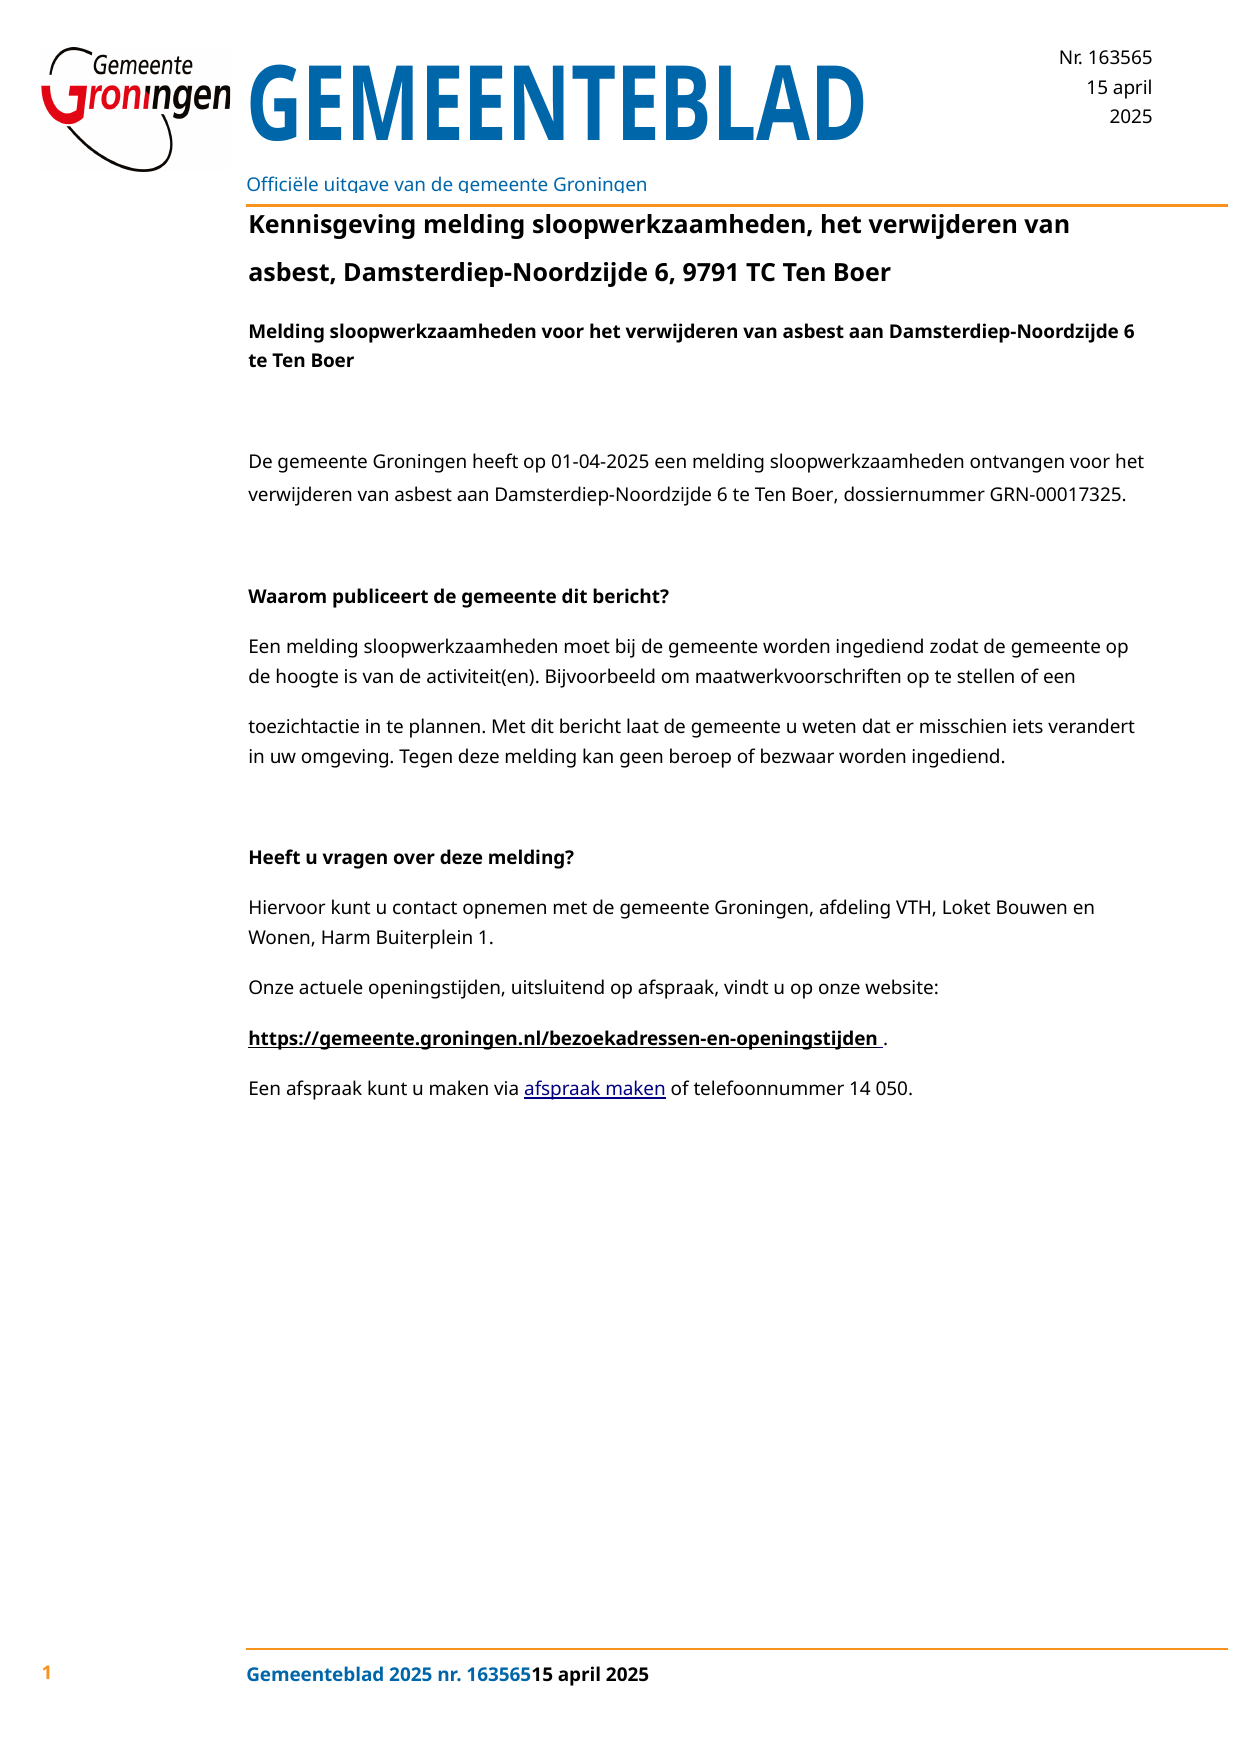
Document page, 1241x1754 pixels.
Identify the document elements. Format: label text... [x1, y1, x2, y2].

text https://gemeente.groningen.nl/bezoekadressen-en-openingstijden . [248, 1025, 1152, 1051]
text Kennisgeving melding sloopwerkzaamheden, het verwijderen van asbest, Damsterdiep-Noordzijde 6, 9791 TC Ten Boer [248, 207, 1152, 288]
text Een melding sloopwerkzaamheden moet bij de gemeente worden ingediend zodat de gemeente op de hoogte is van de activiteit(en). Bijvoorbeeld om maatwerkvoorschriften op te stellen of een [248, 634, 1152, 689]
text Hiervoor kunt u contact opnemen met de gemeente Groningen, afdeling VTH, Loket Bouwen en Wonen, Harm Buiterplein 1. [248, 894, 1152, 950]
text Een afspraak kunt u maken via afspraak maken of telefoonnummer 14 050. [248, 1075, 1152, 1101]
text Onze actuele openingstijden, uitsluitend op afspraak, vindt u op onze website: [248, 974, 1152, 1000]
text Heeft u vragen over deze melding? [248, 844, 1152, 870]
text toezichtactie in te plannen. Met dit bericht laat de gemeente u weten dat er misschien iets verandert in uw omgeving. Tegen deze melding kan geen beroep of bezwaar worden ingediend. [248, 714, 1152, 769]
text Melding sloopwerkzaamheden voor het verwijderen van asbest aan Damsterdiep-Noordzijde 6 te Ten Boer [248, 318, 1152, 373]
text De gemeente Groningen heeft op 01-04-2025 een melding sloopwerkzaamheden ontvangen voor het verwijderen van asbest aan Damsterdiep-Noordzijde 6 te Ten Boer﻿, dossiernummer GRN-00017325. [248, 448, 1152, 508]
text Waarom publiceert de gemeente dit bericht? [248, 583, 1152, 609]
picture [41, 47, 231, 172]
